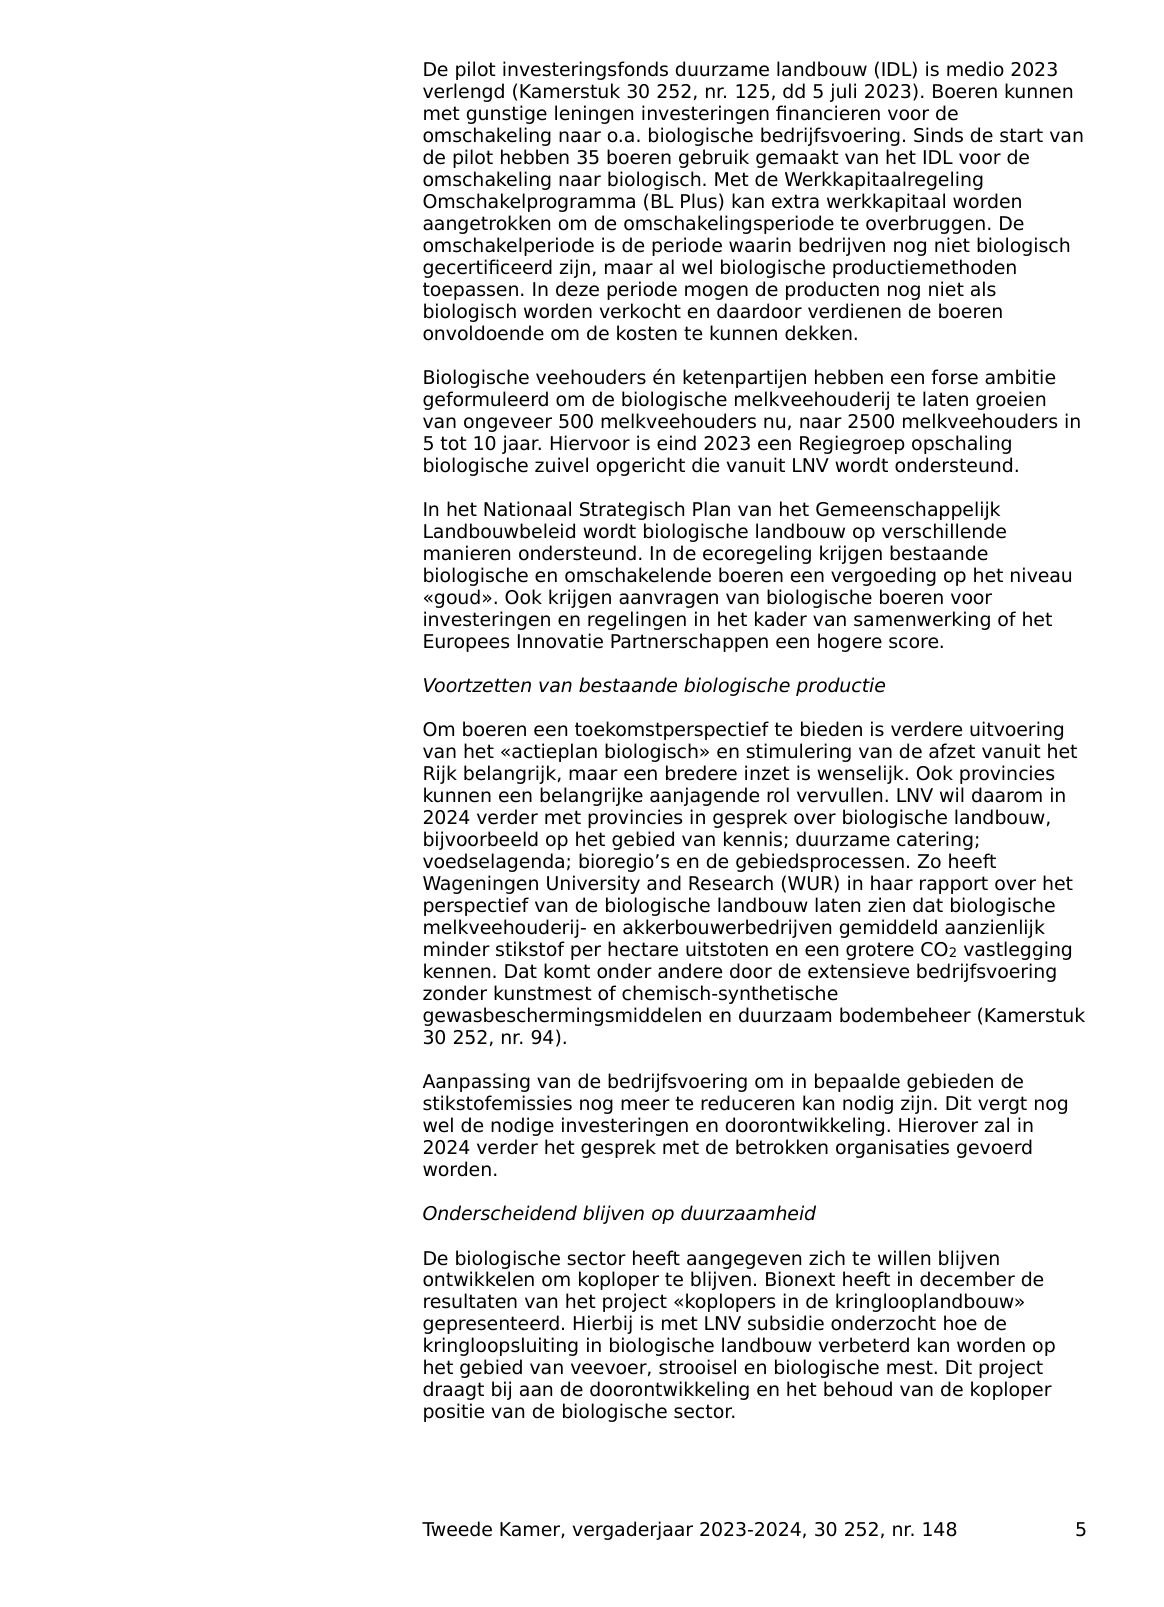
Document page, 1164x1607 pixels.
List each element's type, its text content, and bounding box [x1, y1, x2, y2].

text De biologische sector heeft aangegeven zich te willen blijven ontwikkelen om koploper te blijven. Bionext heeft in december de resultaten van het project «koplopers in de kringlooplandbouw» gepresenteerd. Hierbij is met LNV subsidie onderzocht hoe de kringloopsluiting in biologische landbouw verbeterd kan worden op het gebied van veevoer, strooisel en biologische mest. Dit project draagt bij aan de doorontwikkeling en het behoud van de koploper positie van de biologische sector. [422, 1247, 1087, 1423]
text In het Nationaal Strategisch Plan van het Gemeenschappelijk Landbouwbeleid wordt biologische landbouw op verschillende manieren ondersteund. In de ecoregeling krijgen bestaande biologische en omschakelende boeren een vergoeding op het niveau «goud». Ook krijgen aanvragen van biologische boeren voor investeringen en regelingen in het kader van samenwerking of het Europees Innovatie Partnerschappen een hogere score. [422, 499, 1087, 653]
text Om boeren een toekomstperspectief te bieden is verdere uitvoering van het «actieplan biologisch» en stimulering van de afzet vanuit het Rijk belangrijk, maar een bredere inzet is wenselijk. Ook provincies kunnen een belangrijke aanjagende rol vervullen. LNV wil daarom in 2024 verder met provincies in gesprek over biologische landbouw, bijvoorbeeld op het gebied van kennis; duurzame catering; voedselagenda; bioregio’s en de gebiedsprocessen. Zo heeft Wageningen University and Research (WUR) in haar rapport over het perspectief van de biologische landbouw laten zien dat biologische melkveehouderij- en akkerbouwerbedrijven gemiddeld aanzienlijk minder stikstof per hectare uitstoten en een grotere CO2 vastlegging kennen. Dat komt onder andere door de extensieve bedrijfsvoering zonder kunstmest of chemisch-synthetische gewasbeschermingsmiddelen en duurzaam bodembeheer (Kamerstuk 30 252, nr. 94). [422, 719, 1087, 1049]
text Biologische veehouders én ketenpartijen hebben een forse ambitie geformuleerd om de biologische melkveehouderij te laten groeien van ongeveer 500 melkveehouders nu, naar 2500 melkveehouders in 5 tot 10 jaar. Hiervoor is eind 2023 een Regiegroep opschaling biologische zuivel opgericht die vanuit LNV wordt ondersteund. [422, 367, 1087, 477]
text De pilot investeringsfonds duurzame landbouw (IDL) is medio 2023 verlengd (Kamerstuk 30 252, nr. 125, dd 5 juli 2023). Boeren kunnen met gunstige leningen investeringen financieren voor de omschakeling naar o.a. biologische bedrijfsvoering. Sinds de start van de pilot hebben 35 boeren gebruik gemaakt van het IDL voor de omschakeling naar biologisch. Met de Werkkapitaalregeling Omschakelprogramma (BL Plus) kan extra werkkapitaal worden aangetrokken om de omschakelingsperiode te overbruggen. De omschakelperiode is de periode waarin bedrijven nog niet biologisch gecertificeerd zijn, maar al wel biologische productiemethoden toepassen. In deze periode mogen de producten nog niet als biologisch worden verkocht en daardoor verdienen de boeren onvoldoende om de kosten te kunnen dekken. [422, 59, 1087, 345]
subtitle Onderscheidend blijven op duurzaamheid [422, 1203, 1087, 1225]
subtitle Voortzetten van bestaande biologische productie [422, 675, 1087, 697]
text Aanpassing van de bedrijfsvoering om in bepaalde gebieden de stikstofemissies nog meer te reduceren kan nodig zijn. Dit vergt nog wel de nodige investeringen en doorontwikkeling. Hierover zal in 2024 verder het gesprek met de betrokken organisaties gevoerd worden. [422, 1071, 1087, 1181]
